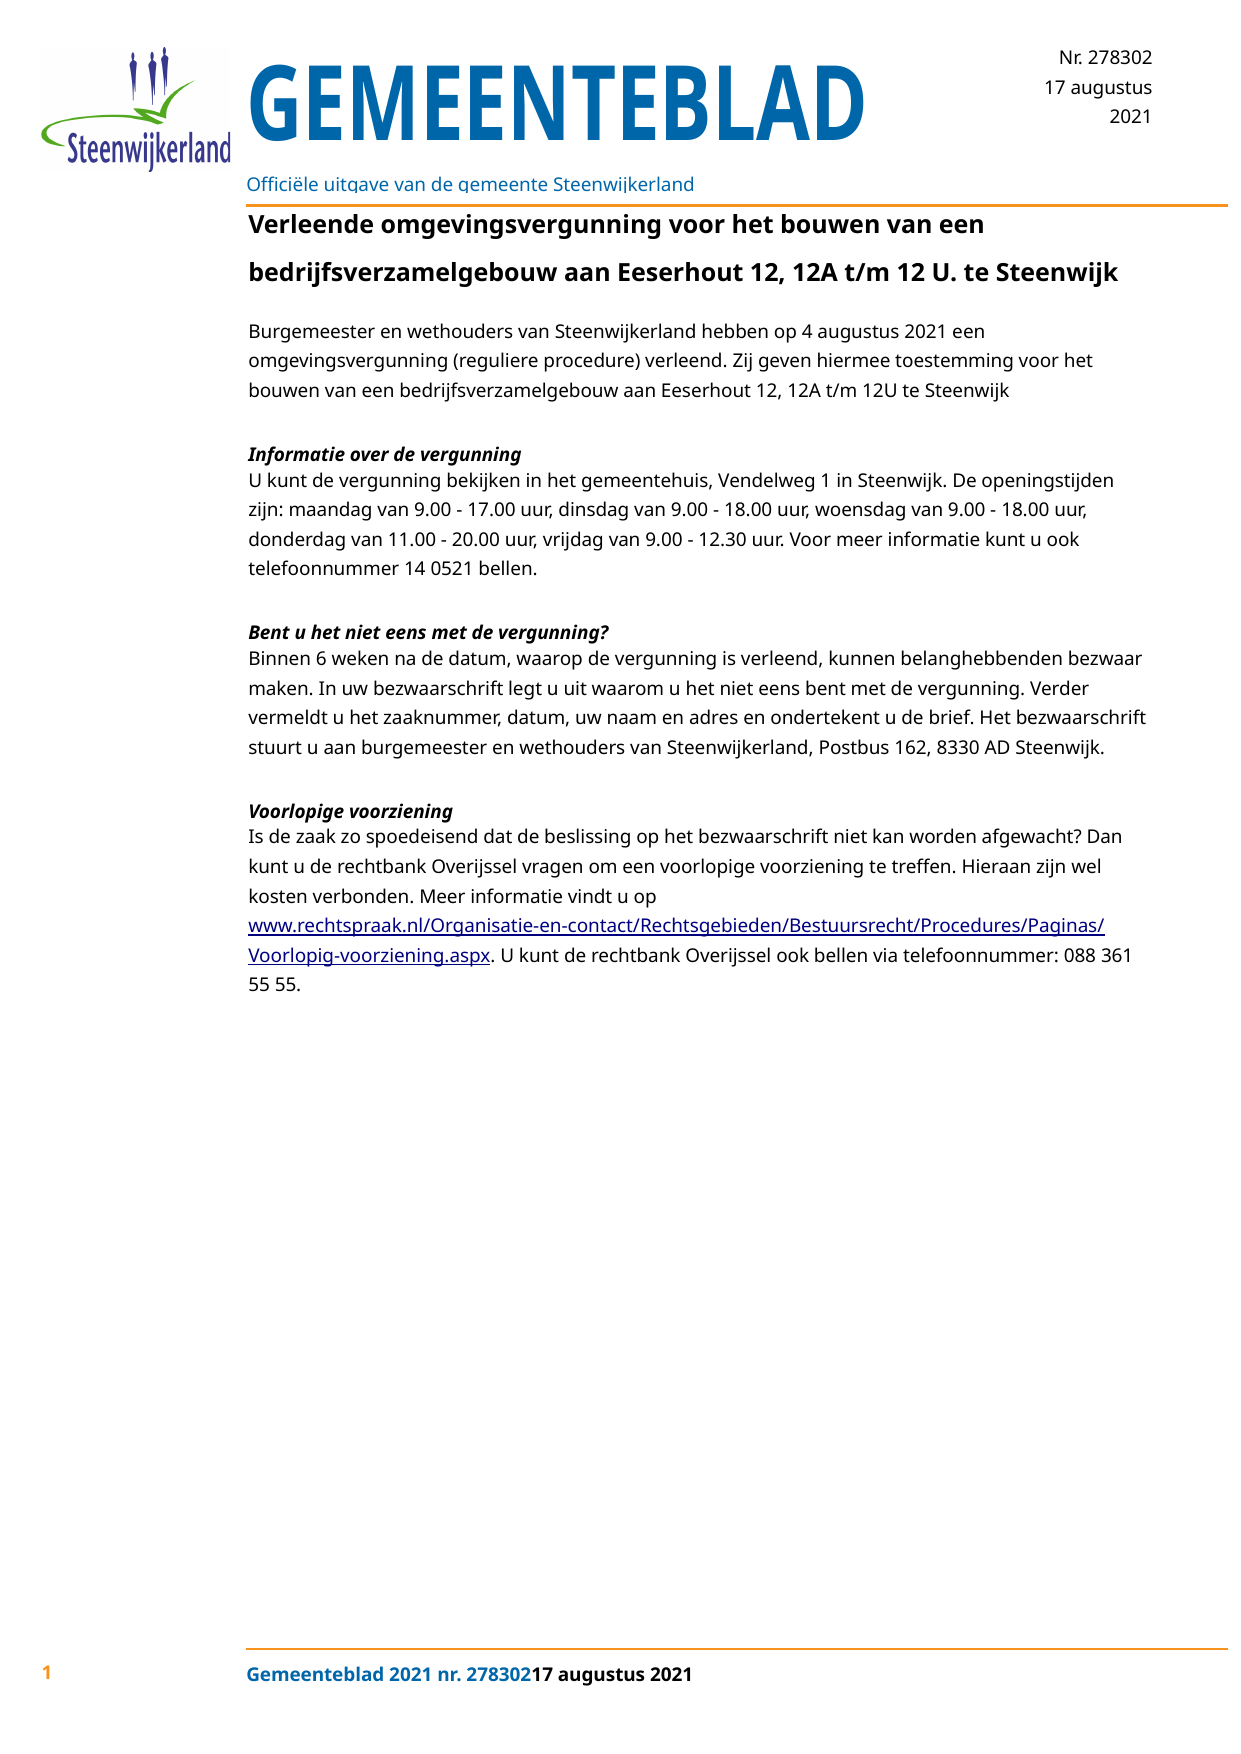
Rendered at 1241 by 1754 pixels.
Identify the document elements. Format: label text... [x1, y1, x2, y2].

text Verleende omgevingsvergunning voor het bouwen van een bedrijfsverzamelgebouw aan Eeserhout 12, 12A t/m 12 U. te Steenwijk [248, 207, 1152, 288]
text Burgemeester en wethouders van Steenwijkerland hebben op 4 augustus 2021 een omgevingsvergunning (reguliere procedure) verleend. Zij geven hiermee toestemming voor het bouwen van een bedrijfsverzamelgebouw aan Eeserhout 12, 12A t/m 12U te Steenwijk [248, 318, 1152, 403]
text Voorlopige voorziening [248, 798, 1152, 824]
text Is de zaak zo spoedeisend dat de beslissing op het bezwaarschrift niet kan worden afgewacht? Dan kunt u de rechtbank Overijssel vragen om een voorlopige voorziening te treffen. Hieraan zijn wel kosten verbonden. Meer informatie vindt u op www.rechtspraak.nl/Organisatie-en-contact/Rechtsgebieden/Bestuursrecht/Procedures/Paginas/Voorlopig-voorziening.aspx. U kunt de rechtbank Overijssel ook bellen via telefoonnummer: 088 361 55 55. [248, 824, 1152, 997]
text Binnen 6 weken na de datum, waarop de vergunning is verleend, kunnen belanghebbenden bezwaar maken. In uw bezwaarschrift legt u uit waarom u het niet eens bent met de vergunning. Verder vermeldt u het zaaknummer, datum, uw naam en adres en ondertekent u de brief. Het bezwaarschrift stuurt u aan burgemeester en wethouders van Steenwijkerland, Postbus 162, 8330 AD Steenwijk. [248, 645, 1152, 760]
text Informatie over de vergunning [248, 441, 1152, 467]
text U kunt de vergunning bekijken in het gemeentehuis, Vendelweg 1 in Steenwijk. De openingstijden zijn: maandag van 9.00 - 17.00 uur, dinsdag van 9.00 - 18.00 uur, woensdag van 9.00 - 18.00 uur, donderdag van 11.00 - 20.00 uur, vrijdag van 9.00 - 12.30 uur. Voor meer informatie kunt u ook telefoonnummer 14 0521 bellen. [248, 467, 1152, 581]
text Bent u het niet eens met de vergunning? [248, 619, 1152, 645]
picture [41, 47, 231, 172]
